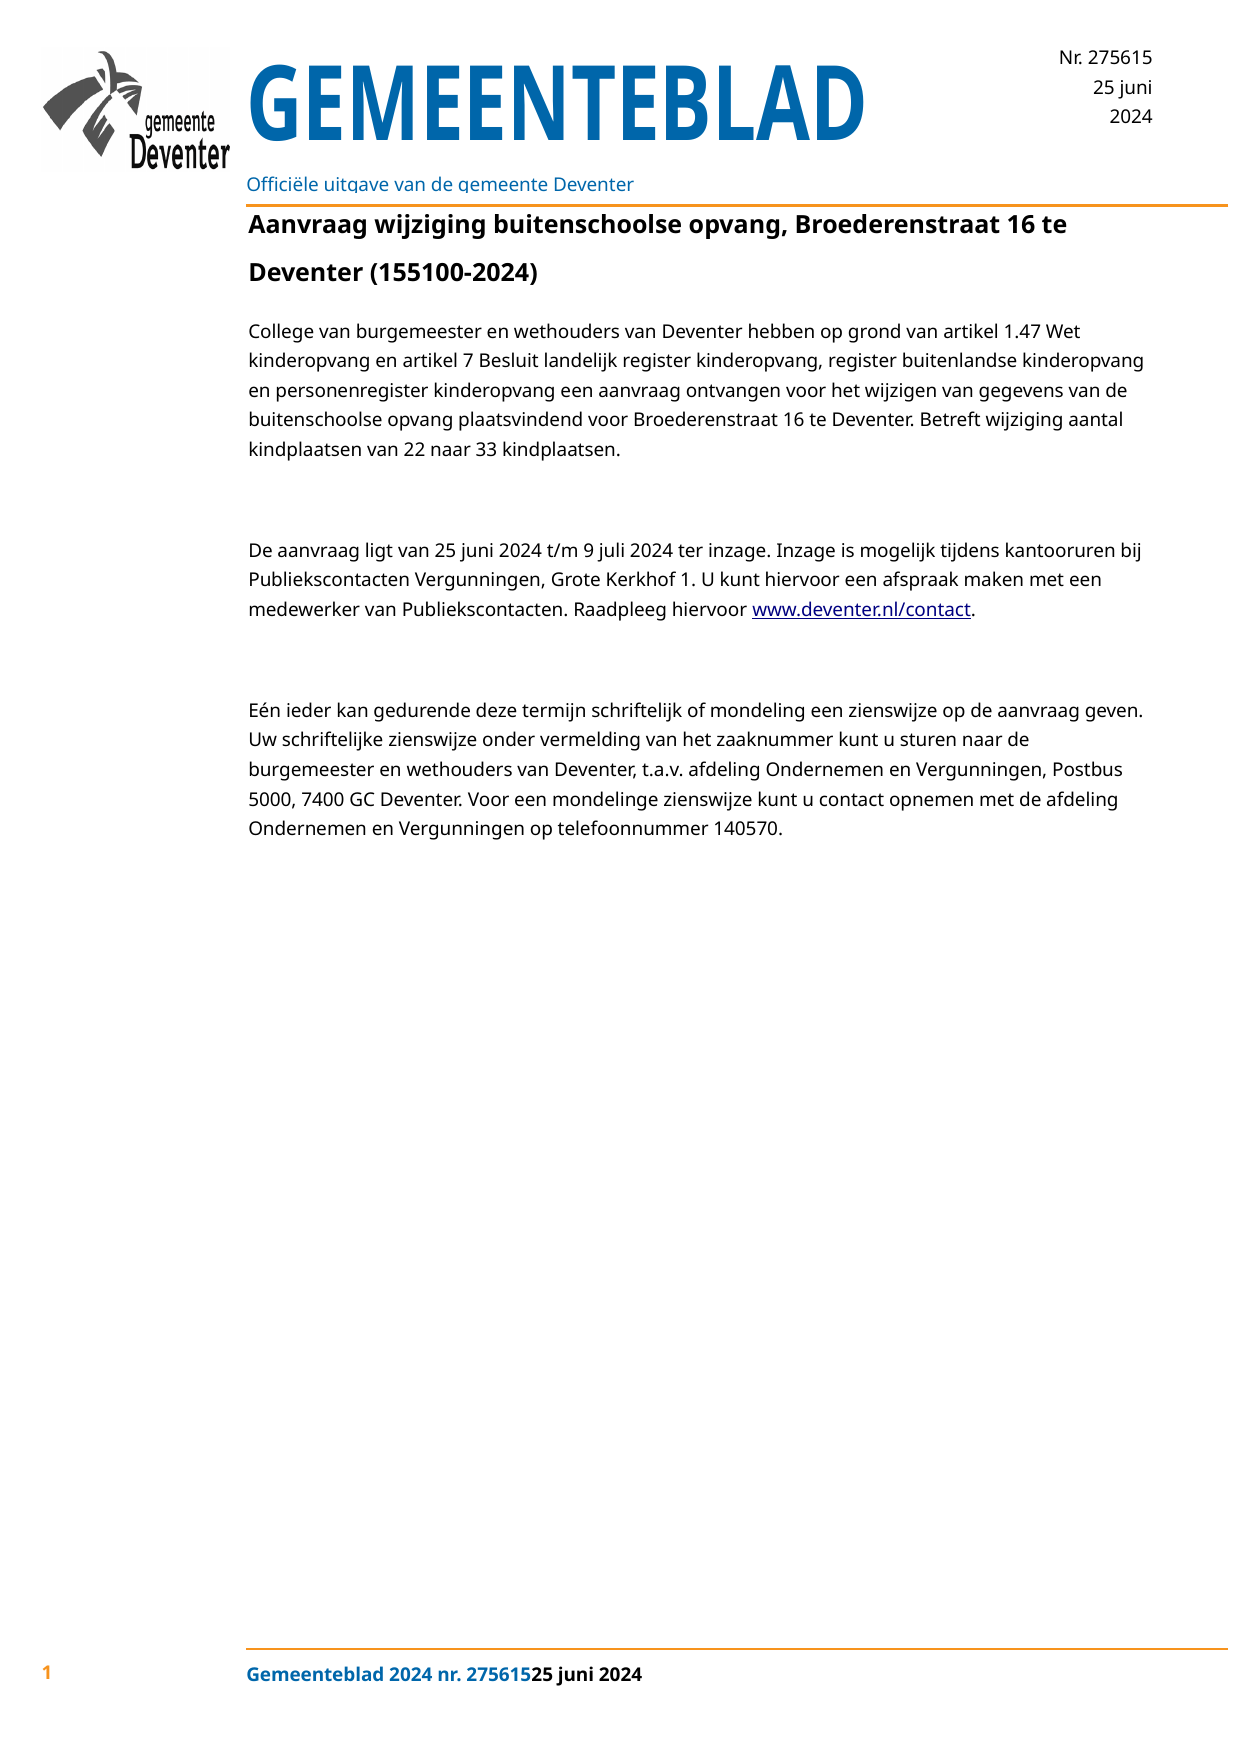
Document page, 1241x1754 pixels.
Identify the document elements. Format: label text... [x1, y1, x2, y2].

text De aanvraag ligt van 25 juni 2024 t/m 9 juli 2024 ter inzage. Inzage is mogelijk tijdens kantooruren bij Publiekscontacten Vergunningen, Grote Kerkhof 1. U kunt hiervoor een afspraak maken met een medewerker van Publiekscontacten. Raadpleeg hiervoor www.deventer.nl/contact. [248, 537, 1152, 622]
text Eén ieder kan gedurende deze termijn schriftelijk of mondeling een zienswijze op de aanvraag geven. Uw schriftelijke zienswijze onder vermelding van het zaaknummer kunt u sturen naar de burgemeester en wethouders van Deventer, t.a.v. afdeling Ondernemen en Vergunningen, Postbus 5000, 7400 GC Deventer. Voor een mondelinge zienswijze kunt u contact opnemen met de afdeling Ondernemen en Vergunningen op telefoonnummer 140570. [248, 697, 1152, 841]
text Aanvraag wijziging buitenschoolse opvang, Broederenstraat 16 te Deventer (155100-2024) [248, 207, 1152, 288]
text College van burgemeester en wethouders van Deventer hebben op grond van artikel 1.47 Wet kinderopvang en artikel 7 Besluit landelijk register kinderopvang, register buitenlandse kinderopvang en personenregister kinderopvang een aanvraag ontvangen voor het wijzigen van gegevens van de buitenschoolse opvang plaatsvindend voor Broederenstraat 16 te Deventer. Betreft wijziging aantal kindplaatsen van 22 naar 33 kindplaatsen. [248, 318, 1152, 462]
picture [41, 47, 231, 172]
